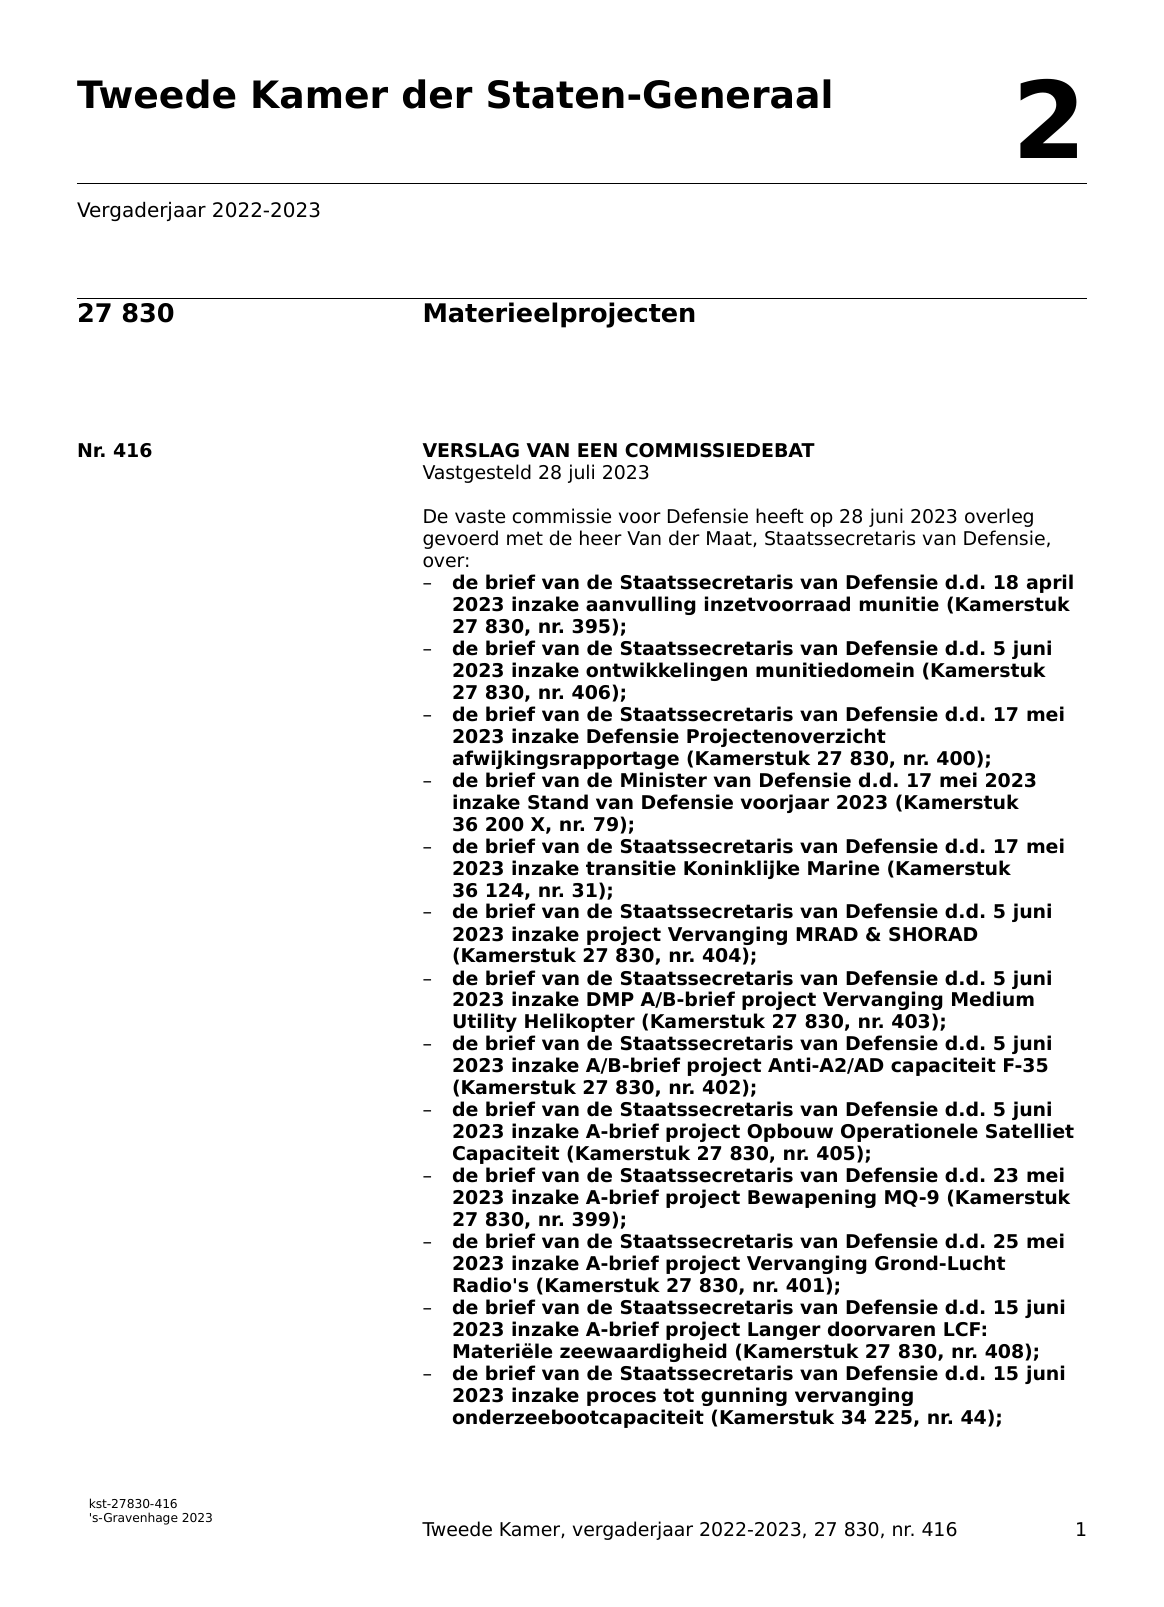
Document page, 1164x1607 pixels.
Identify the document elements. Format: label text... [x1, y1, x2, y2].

text – de brief van de Staatssecretaris van Defensie d.d. 15 juni 2023 inzake proces tot gunning vervanging onderzeebootcapaciteit (Kamerstuk 34 225, nr. 44); [422, 1363, 1087, 1429]
text – de brief van de Staatssecretaris van Defensie d.d. 23 mei 2023 inzake A-brief project Bewapening MQ-9 (Kamerstuk 27 830, nr. 399); [422, 1165, 1087, 1231]
text 's-Gravenhage 2023 [88, 1511, 323, 1525]
text – de brief van de Staatssecretaris van Defensie d.d. 17 mei 2023 inzake transitie Koninklijke Marine (Kamerstuk 36 124, nr. 31); [422, 836, 1087, 901]
text Vastgesteld 28 juli 2023 [422, 462, 1087, 484]
subtitle Nr. 416 VERSLAG VAN EEN COMMISSIEDEBAT [77, 440, 1087, 462]
subtitle 27 830 Materieelprojecten [77, 299, 1087, 329]
text – de brief van de Staatssecretaris van Defensie d.d. 15 juni 2023 inzake A-brief project Langer doorvaren LCF: Materiële zeewaardigheid (Kamerstuk 27 830, nr. 408); [422, 1297, 1087, 1363]
text – de brief van de Staatssecretaris van Defensie d.d. 25 mei 2023 inzake A-brief project Vervanging Grond-Lucht Radio's (Kamerstuk 27 830, nr. 401); [422, 1231, 1087, 1297]
text – de brief van de Staatssecretaris van Defensie d.d. 5 juni 2023 inzake DMP A/B-brief project Vervanging Medium Utility Helikopter (Kamerstuk 27 830, nr. 403); [422, 967, 1087, 1033]
text kst-27830-416 [88, 1497, 323, 1511]
text – de brief van de Staatssecretaris van Defensie d.d. 17 mei 2023 inzake Defensie Projectenoverzicht afwijkingsrapportage (Kamerstuk 27 830, nr. 400); [422, 704, 1087, 769]
text – de brief van de Staatssecretaris van Defensie d.d. 5 juni 2023 inzake A/B-brief project Anti-A2/AD capaciteit F-35 (Kamerstuk 27 830, nr. 402); [422, 1033, 1087, 1099]
text – de brief van de Staatssecretaris van Defensie d.d. 18 april 2023 inzake aanvulling inzetvoorraad munitie (Kamerstuk 27 830, nr. 395); [422, 572, 1087, 638]
text – de brief van de Staatssecretaris van Defensie d.d. 5 juni 2023 inzake ontwikkelingen munitiedomein (Kamerstuk 27 830, nr. 406); [422, 638, 1087, 704]
text – de brief van de Staatssecretaris van Defensie d.d. 5 juni 2023 inzake A-brief project Opbouw Operationele Satelliet Capaciteit (Kamerstuk 27 830, nr. 405); [422, 1099, 1087, 1165]
text – de brief van de Staatssecretaris van Defensie d.d. 5 juni 2023 inzake project Vervanging MRAD & SHORAD (Kamerstuk 27 830, nr. 404); [422, 901, 1087, 967]
text De vaste commissie voor Defensie heeft op 28 juni 2023 overleg gevoerd met de heer Van der Maat, Staatssecretaris van Defensie, over: [422, 506, 1087, 572]
table_header 2 [886, 59, 1087, 183]
table_header Tweede Kamer der Staten-Generaal [77, 59, 886, 183]
table_cell Vergaderjaar 2022-2023 [77, 184, 1087, 298]
text – de brief van de Minister van Defensie d.d. 17 mei 2023 inzake Stand van Defensie voorjaar 2023 (Kamerstuk 36 200 X, nr. 79); [422, 769, 1087, 836]
